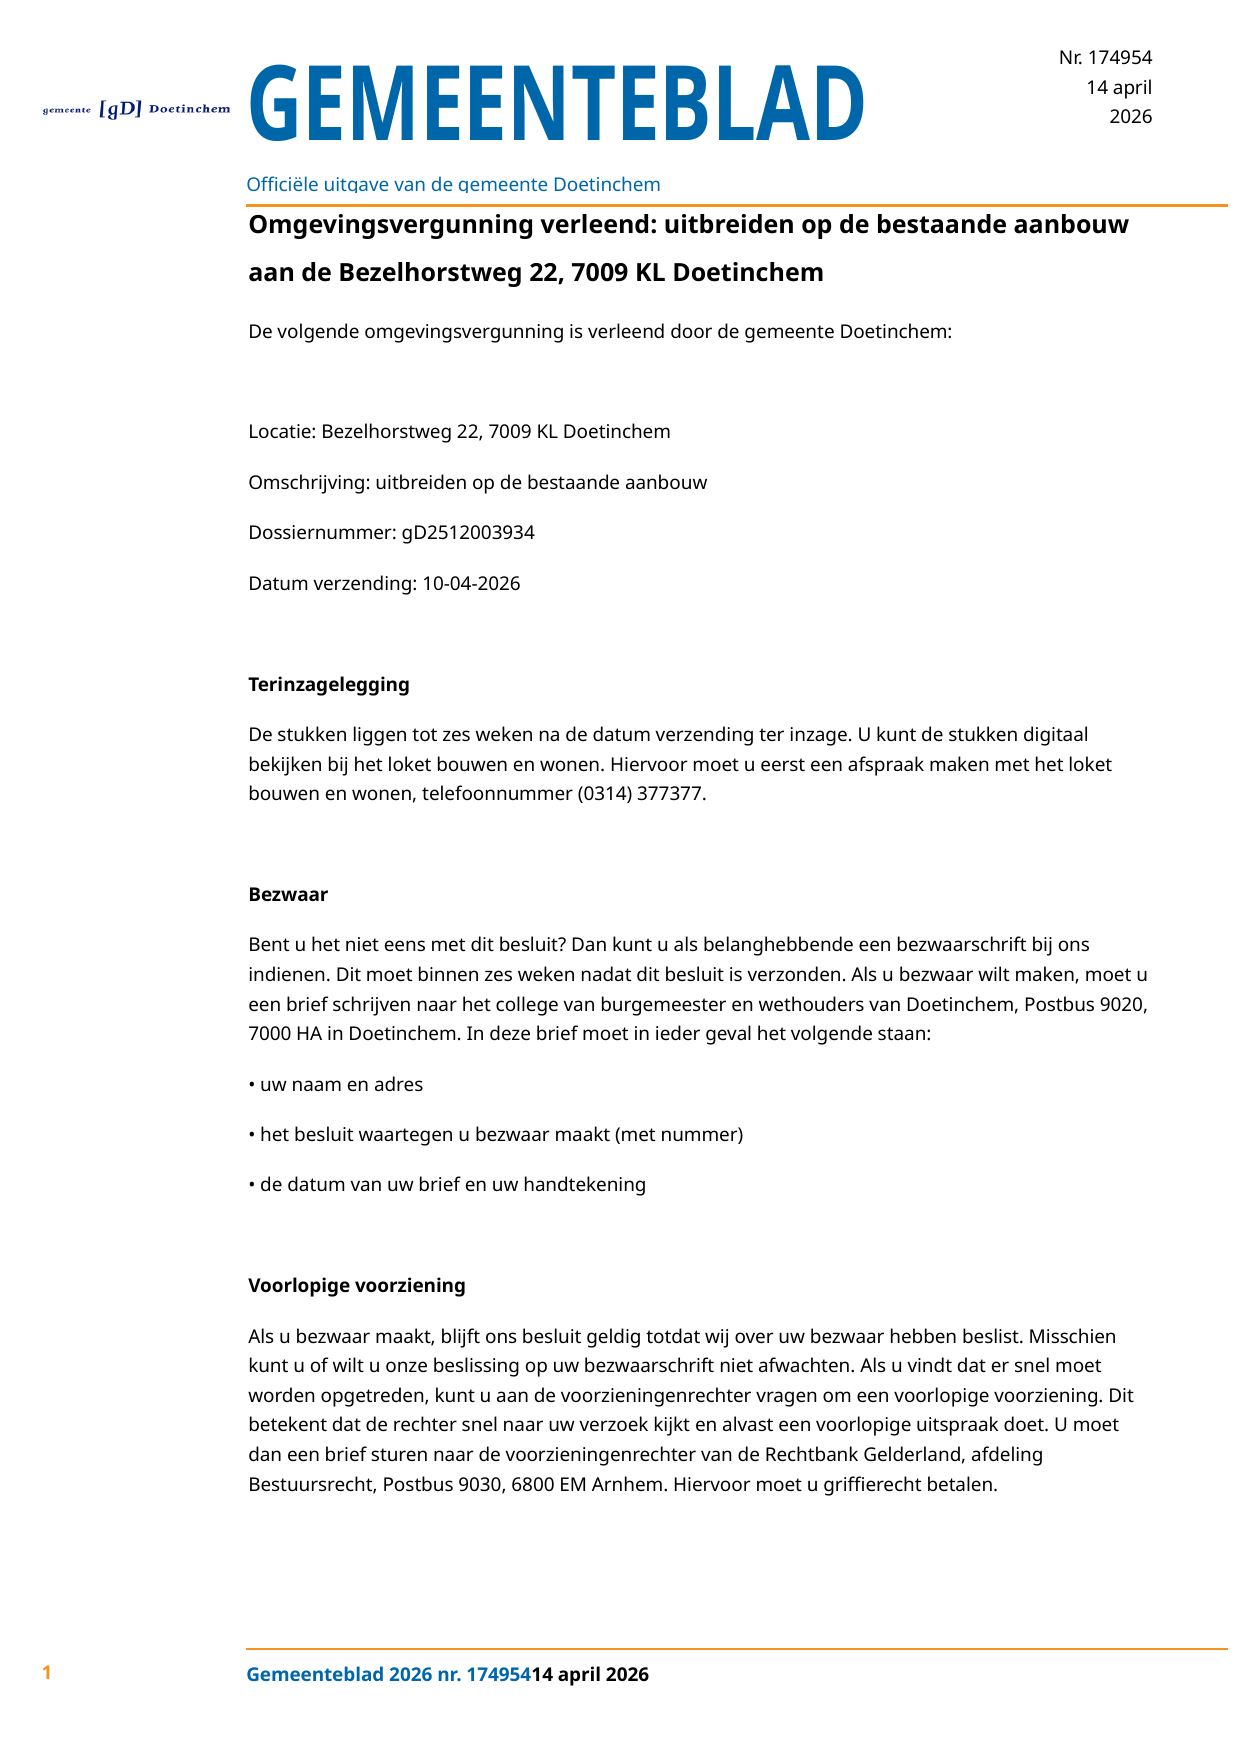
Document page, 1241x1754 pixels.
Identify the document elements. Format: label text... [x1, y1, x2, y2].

picture [41, 47, 231, 172]
text • de datum van uw brief en uw handtekening [248, 1172, 1152, 1197]
text Terinzagelegging [248, 671, 1152, 697]
text Dossiernummer: gD2512003934 [248, 519, 1152, 545]
text Datum verzending: 10-04-2026 [248, 570, 1152, 596]
text Omgevingsvergunning verleend: uitbreiden op de bestaande aanbouw aan de Bezelhorstweg 22, 7009 KL Doetinchem [248, 207, 1152, 288]
text • het besluit waartegen u bezwaar maakt (met nummer) [248, 1121, 1152, 1147]
text De stukken liggen tot zes weken na de datum verzending ter inzage. U kunt de stukken digitaal bekijken bij het loket bouwen en wonen. Hiervoor moet u eerst een afspraak maken met het loket bouwen en wonen, telefoonnummer (0314) 377377. [248, 721, 1152, 806]
text Voorlopige voorziening [248, 1272, 1152, 1298]
text Locatie: Bezelhorstweg 22, 7009 KL Doetinchem [248, 419, 1152, 444]
text Bent u het niet eens met dit besluit? Dan kunt u als belanghebbende een bezwaarschrift bij ons indienen. Dit moet binnen zes weken nadat dit besluit is verzonden. Als u bezwaar wilt maken, moet u een brief schrijven naar het college van burgemeester en wethouders van Doetinchem, Postbus 9020, 7000 HA in Doetinchem. In deze brief moet in ieder geval het volgende staan: [248, 932, 1152, 1046]
text Bezwaar [248, 881, 1152, 907]
text Als u bezwaar maakt, blijft ons besluit geldig totdat wij over uw bezwaar hebben beslist. Misschien kunt u of wilt u onze beslissing op uw bezwaarschrift niet afwachten. Als u vindt dat er snel moet worden opgetreden, kunt u aan de voorzieningenrechter vragen om een voorlopige voorziening. Dit betekent dat de rechter snel naar uw verzoek kijkt en alvast een voorlopige uitspraak doet. U moet dan een brief sturen naar de voorzieningenrechter van de Rechtbank Gelderland, afdeling Bestuursrecht, Postbus 9030, 6800 EM Arnhem. Hiervoor moet u griffierecht betalen. [248, 1323, 1152, 1497]
text Omschrijving: uitbreiden op de bestaande aanbouw [248, 469, 1152, 495]
text • uw naam en adres [248, 1071, 1152, 1097]
text De volgende omgevingsvergunning is verleend door de gemeente Doetinchem: [248, 318, 1152, 344]
